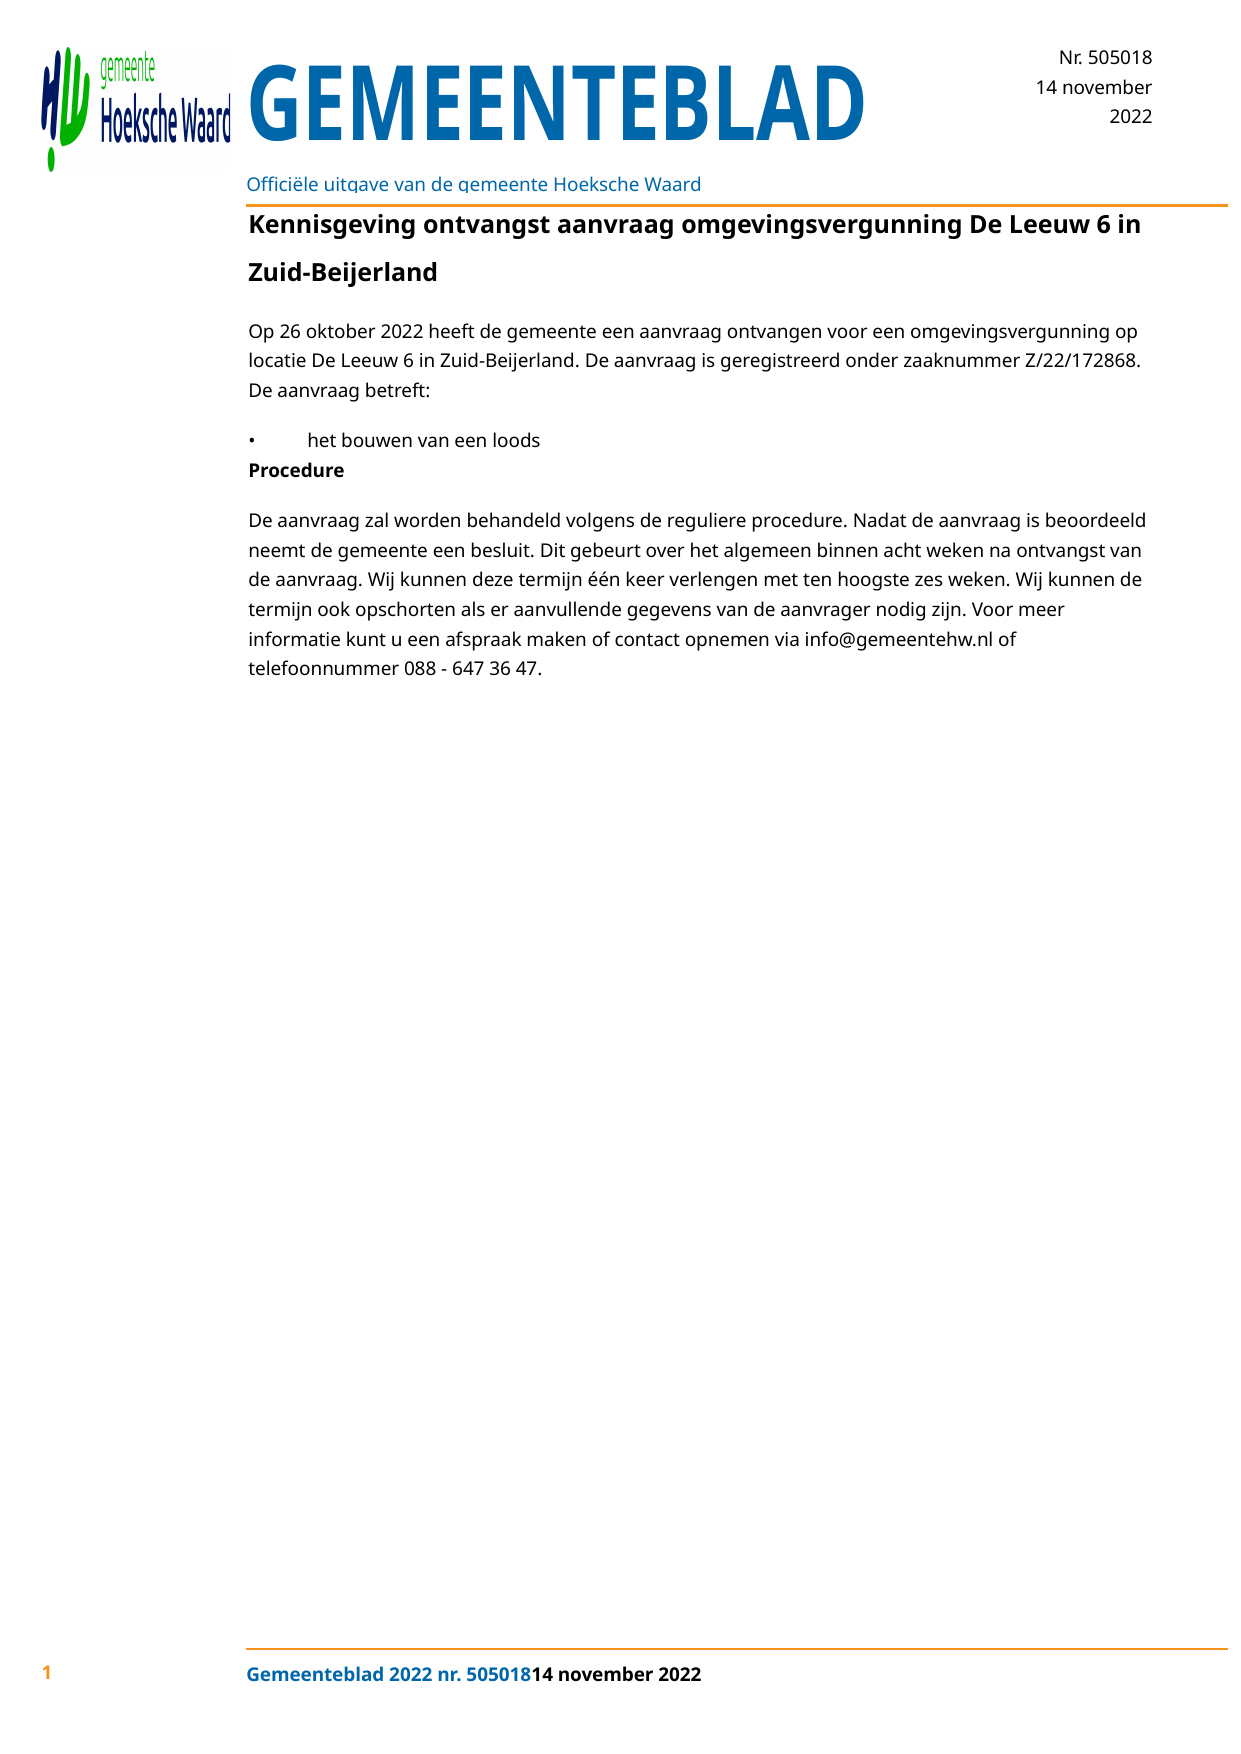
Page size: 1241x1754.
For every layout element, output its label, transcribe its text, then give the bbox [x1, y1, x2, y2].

text De aanvraag zal worden behandeld volgens de reguliere procedure. Nadat de aanvraag is beoordeeld neemt de gemeente een besluit. Dit gebeurt over het algemeen binnen acht weken na ontvangst van de aanvraag. Wij kunnen deze termijn één keer verlengen met ten hoogste zes weken. Wij kunnen de termijn ook opschorten als er aanvullende gegevens van de aanvrager nodig zijn. Voor meer informatie kunt u een afspraak maken of contact opnemen via info@gemeentehw.nl of telefoonnummer 088 - 647 36 47. [248, 507, 1152, 681]
list het bouwen van een loods [248, 427, 1152, 453]
text Procedure [248, 457, 1152, 483]
text Op 26 oktober 2022 heeft de gemeente een aanvraag ontvangen voor een omgevingsvergunning op locatie De Leeuw 6 in Zuid-Beijerland. De aanvraag is geregistreerd onder zaaknummer Z/22/172868. De aanvraag betreft: [248, 318, 1152, 403]
picture [41, 47, 231, 172]
text Kennisgeving ontvangst aanvraag omgevingsvergunning De Leeuw 6 in Zuid-Beijerland [248, 207, 1152, 288]
